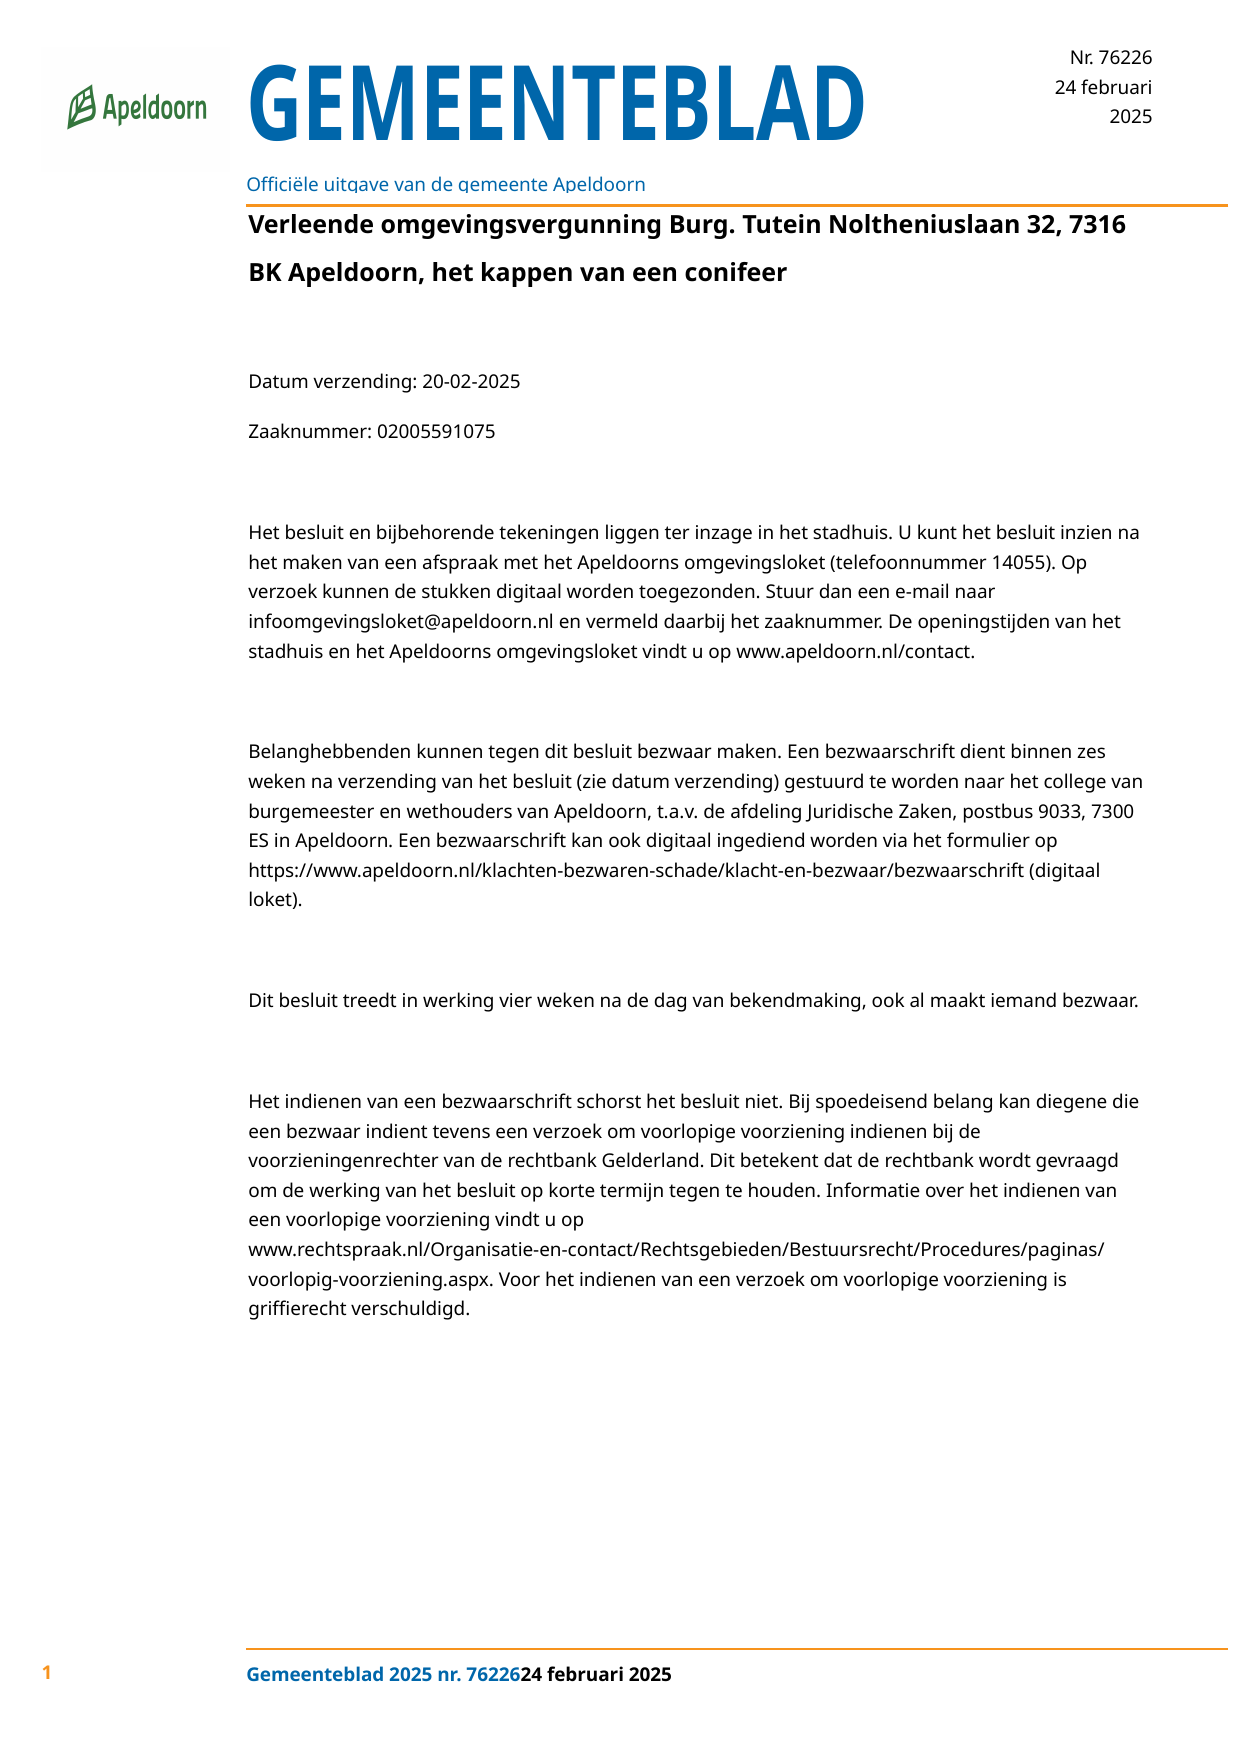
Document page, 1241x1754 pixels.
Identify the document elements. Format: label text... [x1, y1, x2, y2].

text Belanghebbenden kunnen tegen dit besluit bezwaar maken. Een bezwaarschrift dient binnen zes weken na verzending van het besluit (zie datum verzending) gestuurd te worden naar het college van burgemeester en wethouders van Apeldoorn, t.a.v. de afdeling Juridische Zaken, postbus 9033, 7300 ES in Apeldoorn. Een bezwaarschrift kan ook digitaal ingediend worden via het formulier op https://www.apeldoorn.nl/klachten-bezwaren-schade/klacht-en-bezwaar/bezwaarschrift (digitaal loket). [248, 739, 1152, 912]
text Het besluit en bijbehorende tekeningen liggen ter inzage in het stadhuis. U kunt het besluit inzien na het maken van een afspraak met het Apeldoorns omgevingsloket (telefoonnummer 14055). Op verzoek kunnen de stukken digitaal worden toegezonden. Stuur dan een e-mail naar infoomgevingsloket@apeldoorn.nl en vermeld daarbij het zaaknummer. De openingstijden van het stadhuis en het Apeldoorns omgevingsloket vindt u op www.apeldoorn.nl/contact. [248, 519, 1152, 664]
picture [41, 47, 231, 172]
text Datum verzending: 20-02-2025 [248, 368, 1152, 394]
text Dit besluit treedt in werking vier weken na de dag van bekendmaking, ook al maakt iemand bezwaar. [248, 987, 1152, 1013]
text Verleende omgevingsvergunning Burg. Tutein Noltheniuslaan 32, 7316 BK Apeldoorn, het kappen van een conifeer [248, 207, 1152, 288]
text Zaaknummer: 02005591075 [248, 419, 1152, 444]
text Het indienen van een bezwaarschrift schorst het besluit niet. Bij spoedeisend belang kan diegene die een bezwaar indient tevens een verzoek om voorlopige voorziening indienen bij de voorzieningenrechter van de rechtbank Gelderland. Dit betekent dat de rechtbank wordt gevraagd om de werking van het besluit op korte termijn tegen te houden. Informatie over het indienen van een voorlopige voorziening vindt u op www.rechtspraak.nl/Organisatie-en-contact/Rechtsgebieden/Bestuursrecht/Procedures/paginas/voorlopig-voorziening.aspx. Voor het indienen van een verzoek om voorlopige voorziening is griffierecht verschuldigd. [248, 1088, 1152, 1321]
